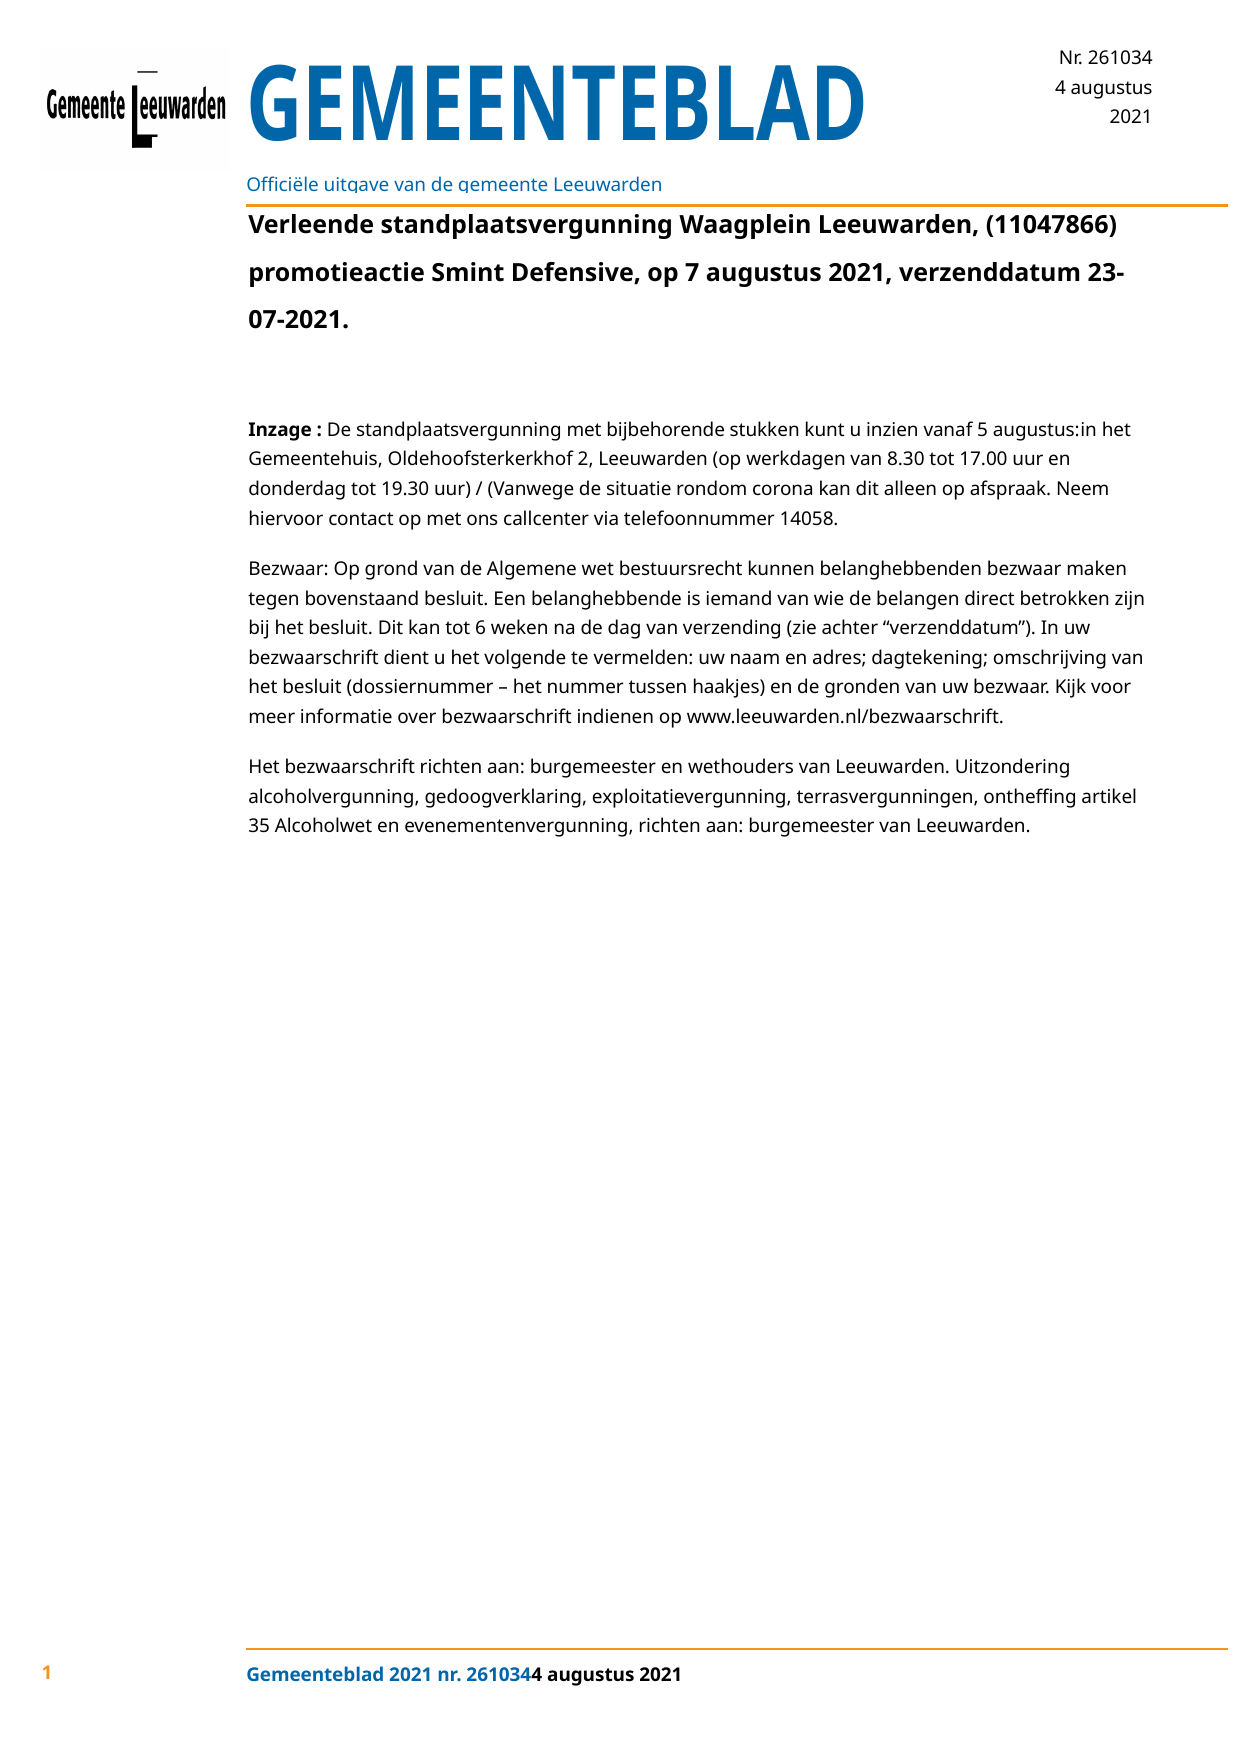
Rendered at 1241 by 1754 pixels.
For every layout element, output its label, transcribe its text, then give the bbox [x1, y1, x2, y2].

text Bezwaar: Op grond van de Algemene wet bestuursrecht kunnen belanghebbenden bezwaar maken tegen bovenstaand besluit. Een belanghebbende is iemand van wie de belangen direct betrokken zijn bij het besluit. Dit kan tot 6 weken na de dag van verzending (zie achter “verzenddatum”). In uw bezwaarschrift dient u het volgende te vermelden: uw naam en adres; dagtekening; omschrijving van het besluit (dossiernummer – het nummer tussen haakjes) en de gronden van uw bezwaar. Kijk voor meer informatie over bezwaarschrift indienen op www.leeuwarden.nl/bezwaarschrift. [248, 555, 1152, 729]
text Het bezwaarschrift richten aan: burgemeester en wethouders van Leeuwarden. Uitzondering alcoholvergunning, gedoogverklaring, exploitatievergunning, terrasvergunningen, ontheffing artikel 35 Alcoholwet en evenementenvergunning, richten aan: burgemeester van Leeuwarden. [248, 753, 1152, 838]
text Verleende standplaatsvergunning Waagplein Leeuwarden, (11047866) promotieactie Smint Defensive, op 7 augustus 2021, verzenddatum 23-07-2021. [248, 207, 1152, 336]
picture [41, 47, 231, 172]
text Inzage : De standplaatsvergunning met bijbehorende stukken kunt u inzien vanaf 5 augustus:in het Gemeentehuis, Oldehoofsterkerkhof 2, Leeuwarden (op werkdagen van 8.30 tot 17.00 uur en donderdag tot 19.30 uur) / (Vanwege de situatie rondom corona kan dit alleen op afspraak. Neem hiervoor contact op met ons callcenter via telefoonnummer 14058. [248, 416, 1152, 530]
